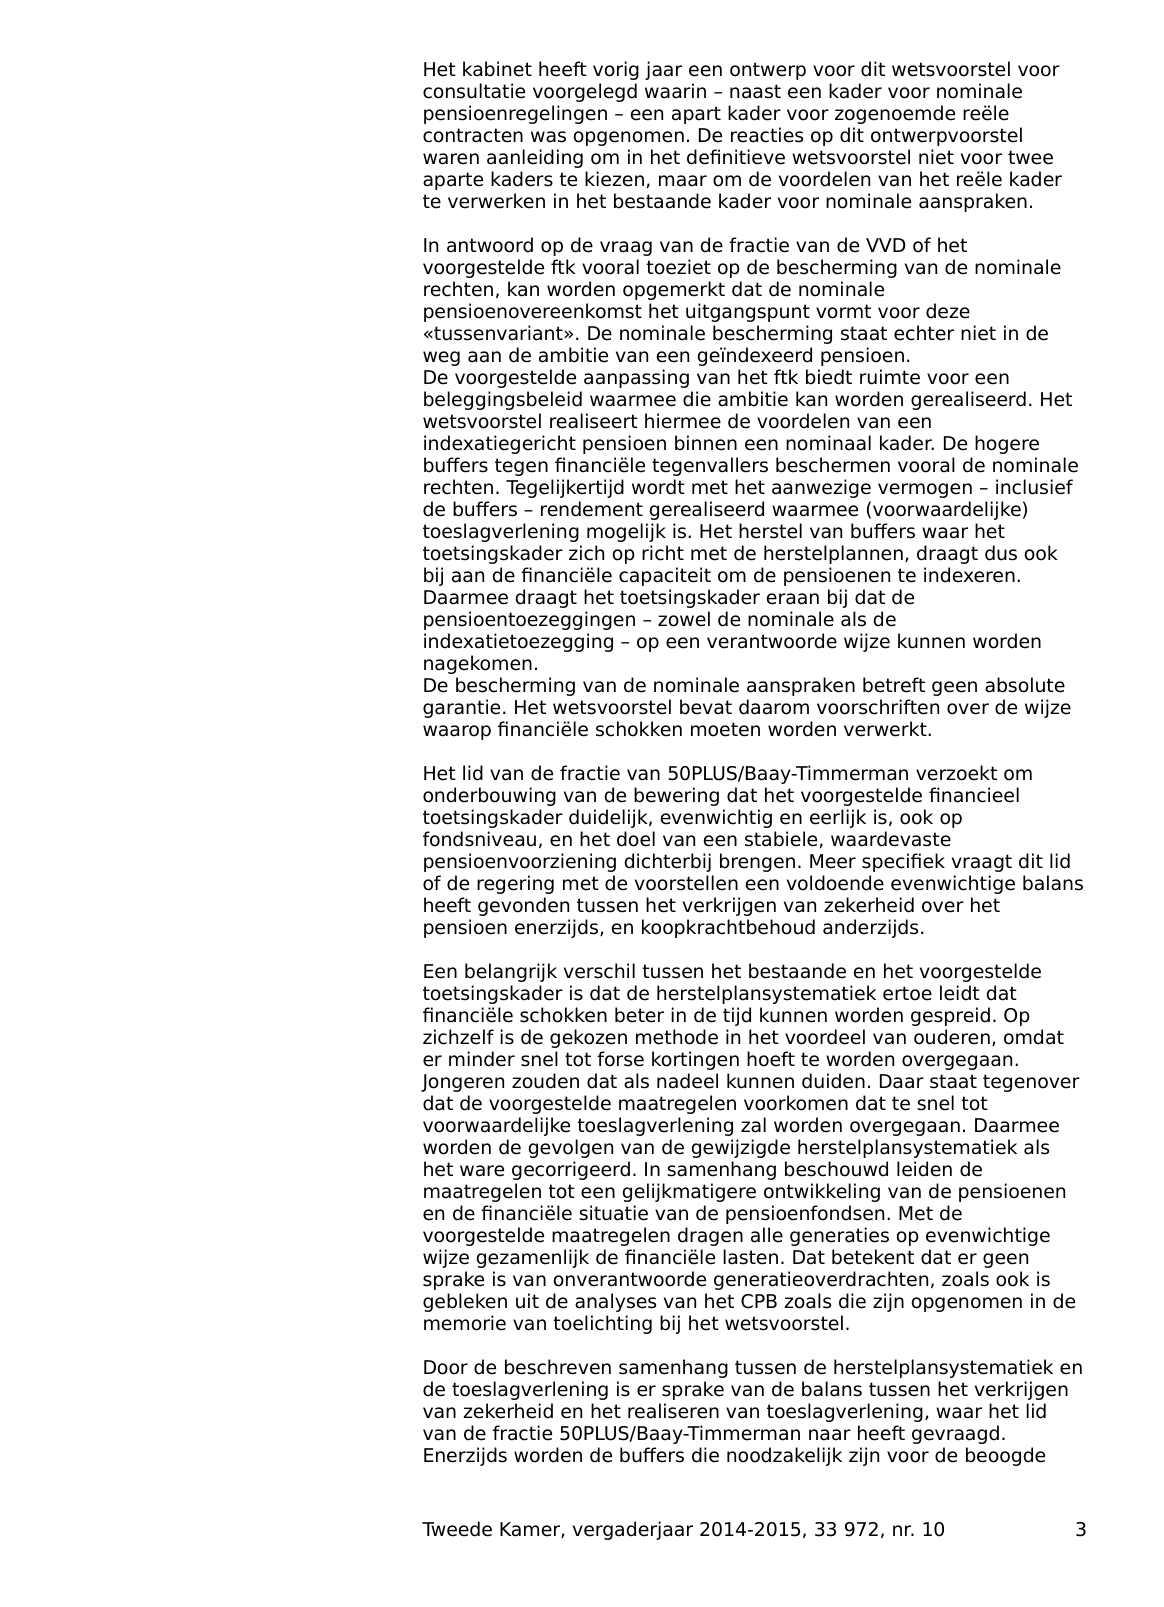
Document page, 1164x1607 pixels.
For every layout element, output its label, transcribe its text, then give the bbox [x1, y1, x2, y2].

text In antwoord op de vraag van de fractie van de VVD of het voorgestelde ftk vooral toeziet op de bescherming van de nominale rechten, kan worden opgemerkt dat de nominale pensioenovereenkomst het uitgangspunt vormt voor deze «tussenvariant». De nominale bescherming staat echter niet in de weg aan de ambitie van een geïndexeerd pensioen. [422, 235, 1087, 367]
text Het kabinet heeft vorig jaar een ontwerp voor dit wetsvoorstel voor consultatie voorgelegd waarin – naast een kader voor nominale pensioenregelingen – een apart kader voor zogenoemde reële contracten was opgenomen. De reacties op dit ontwerpvoorstel waren aanleiding om in het definitieve wetsvoorstel niet voor twee aparte kaders te kiezen, maar om de voordelen van het reële kader te verwerken in het bestaande kader voor nominale aanspraken. [422, 59, 1087, 213]
text Het lid van de fractie van 50PLUS/Baay-Timmerman verzoekt om onderbouwing van de bewering dat het voorgestelde financieel toetsingskader duidelijk, evenwichtig en eerlijk is, ook op fondsniveau, en het doel van een stabiele, waardevaste pensioenvoorziening dichterbij brengen. Meer specifiek vraagt dit lid of de regering met de voorstellen een voldoende evenwichtige balans heeft gevonden tussen het verkrijgen van zekerheid over het pensioen enerzijds, en koopkrachtbehoud anderzijds. [422, 763, 1087, 939]
text Een belangrijk verschil tussen het bestaande en het voorgestelde toetsingskader is dat de herstelplansystematiek ertoe leidt dat financiële schokken beter in de tijd kunnen worden gespreid. Op zichzelf is de gekozen methode in het voordeel van ouderen, omdat er minder snel tot forse kortingen hoeft te worden overgegaan. Jongeren zouden dat als nadeel kunnen duiden. Daar staat tegenover dat de voorgestelde maatregelen voorkomen dat te snel tot voorwaardelijke toeslagverlening zal worden overgegaan. Daarmee worden de gevolgen van de gewijzigde herstelplansystematiek als het ware gecorrigeerd. In samenhang beschouwd leiden de maatregelen tot een gelijkmatigere ontwikkeling van de pensioenen en de financiële situatie van de pensioenfondsen. Met de voorgestelde maatregelen dragen alle generaties op evenwichtige wijze gezamenlijk de financiële lasten. Dat betekent dat er geen sprake is van onverantwoorde generatieoverdrachten, zoals ook is gebleken uit de analyses van het CPB zoals die zijn opgenomen in de memorie van toelichting bij het wetsvoorstel. [422, 961, 1087, 1334]
text De bescherming van de nominale aanspraken betreft geen absolute garantie. Het wetsvoorstel bevat daarom voorschriften over de wijze waarop financiële schokken moeten worden verwerkt. [422, 675, 1087, 741]
text Door de beschreven samenhang tussen de herstelplansystematiek en de toeslagverlening is er sprake van de balans tussen het verkrijgen van zekerheid en het realiseren van toeslagverlening, waar het lid van de fractie 50PLUS/Baay-Timmerman naar heeft gevraagd. Enerzijds worden de buffers die noodzakelijk zijn voor de beoogde [422, 1357, 1087, 1467]
text De voorgestelde aanpassing van het ftk biedt ruimte voor een beleggingsbeleid waarmee die ambitie kan worden gerealiseerd. Het wetsvoorstel realiseert hiermee de voordelen van een indexatiegericht pensioen binnen een nominaal kader. De hogere buffers tegen financiële tegenvallers beschermen vooral de nominale rechten. Tegelijkertijd wordt met het aanwezige vermogen – inclusief de buffers – rendement gerealiseerd waarmee (voorwaardelijke) toeslagverlening mogelijk is. Het herstel van buffers waar het toetsingskader zich op richt met de herstelplannen, draagt dus ook bij aan de financiële capaciteit om de pensioenen te indexeren. Daarmee draagt het toetsingskader eraan bij dat de pensioentoezeggingen – zowel de nominale als de indexatietoezegging – op een verantwoorde wijze kunnen worden nagekomen. [422, 367, 1087, 675]
